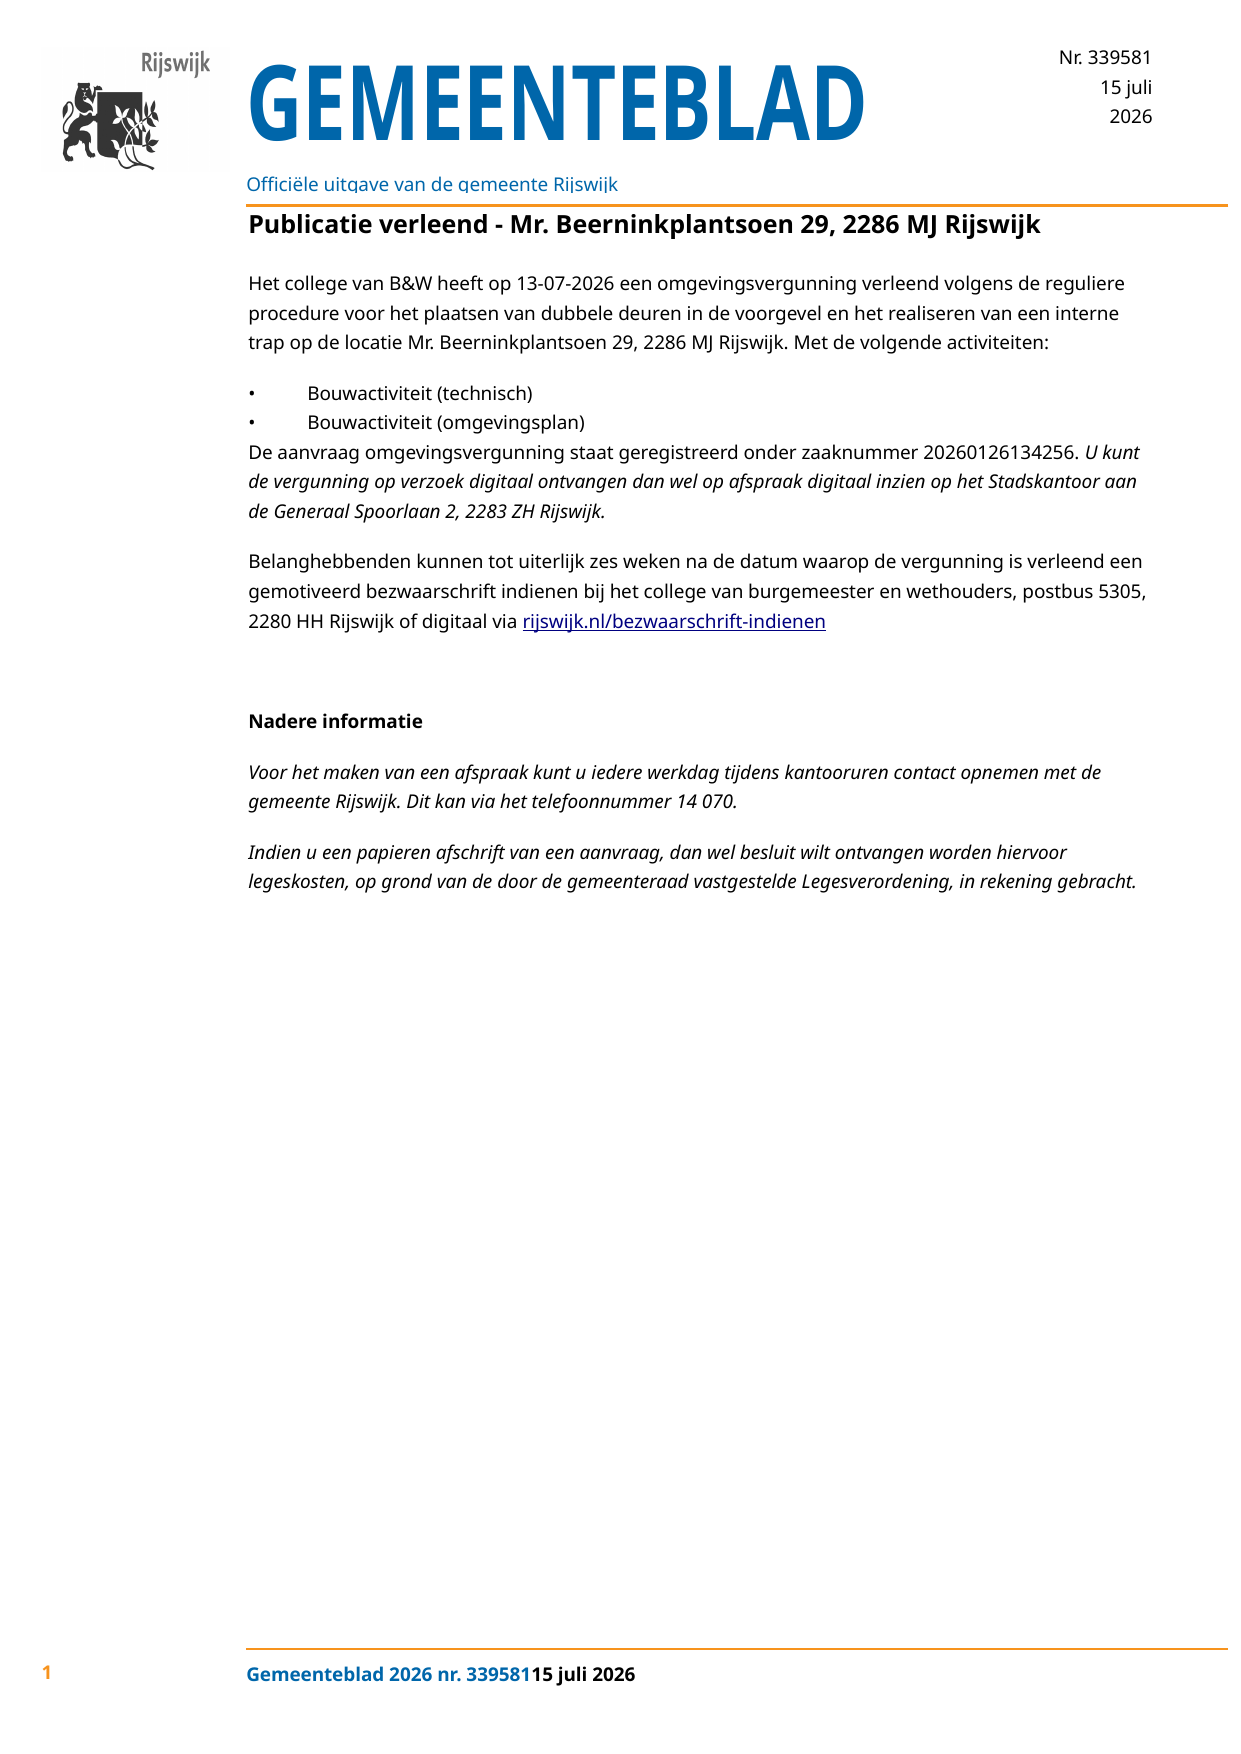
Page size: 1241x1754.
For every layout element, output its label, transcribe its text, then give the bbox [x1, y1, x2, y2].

list Bouwactiviteit (omgevingsplan) [248, 409, 1152, 435]
text Nadere informatie [248, 709, 1152, 734]
text Indien u een papieren afschrift van een aanvraag, dan wel besluit wilt ontvangen worden hiervoor legeskosten, op grond van de door de gemeenteraad vastgestelde Legesverordening, in rekening gebracht. [248, 839, 1152, 894]
text Voor het maken van een afspraak kunt u iedere werkdag tijdens kantooruren contact opnemen met de gemeente Rijswijk. Dit kan via het telefoonnummer 14 070. [248, 759, 1152, 814]
picture [41, 47, 231, 172]
text Het college van B&W heeft op 13-07-2026 een omgevingsvergunning verleend volgens de reguliere procedure voor het plaatsen van dubbele deuren in de voorgevel en het realiseren van een interne trap op de locatie Mr. Beerninkplantsoen 29, 2286 MJ Rijswijk. Met de volgende activiteiten: [248, 270, 1152, 355]
text Belanghebbenden kunnen tot uiterlijk zes weken na de datum waarop de vergunning is verleend een gemotiveerd bezwaarschrift indienen bij het college van burgemeester en wethouders, postbus 5305, 2280 HH Rijswijk of digitaal via rijswijk.nl/bezwaarschrift-indienen [248, 549, 1152, 633]
text De aanvraag omgevingsvergunning staat geregistreerd onder zaaknummer 20260126134256. U kunt de vergunning op verzoek digitaal ontvangen dan wel op afspraak digitaal inzien op het Stadskantoor aan de Generaal Spoorlaan 2, 2283 ZH Rijswijk. [248, 439, 1152, 524]
text Publicatie verleend - Mr. Beerninkplantsoen 29, 2286 MJ Rijswijk [248, 207, 1152, 241]
list Bouwactiviteit (technisch) [248, 380, 1152, 406]
